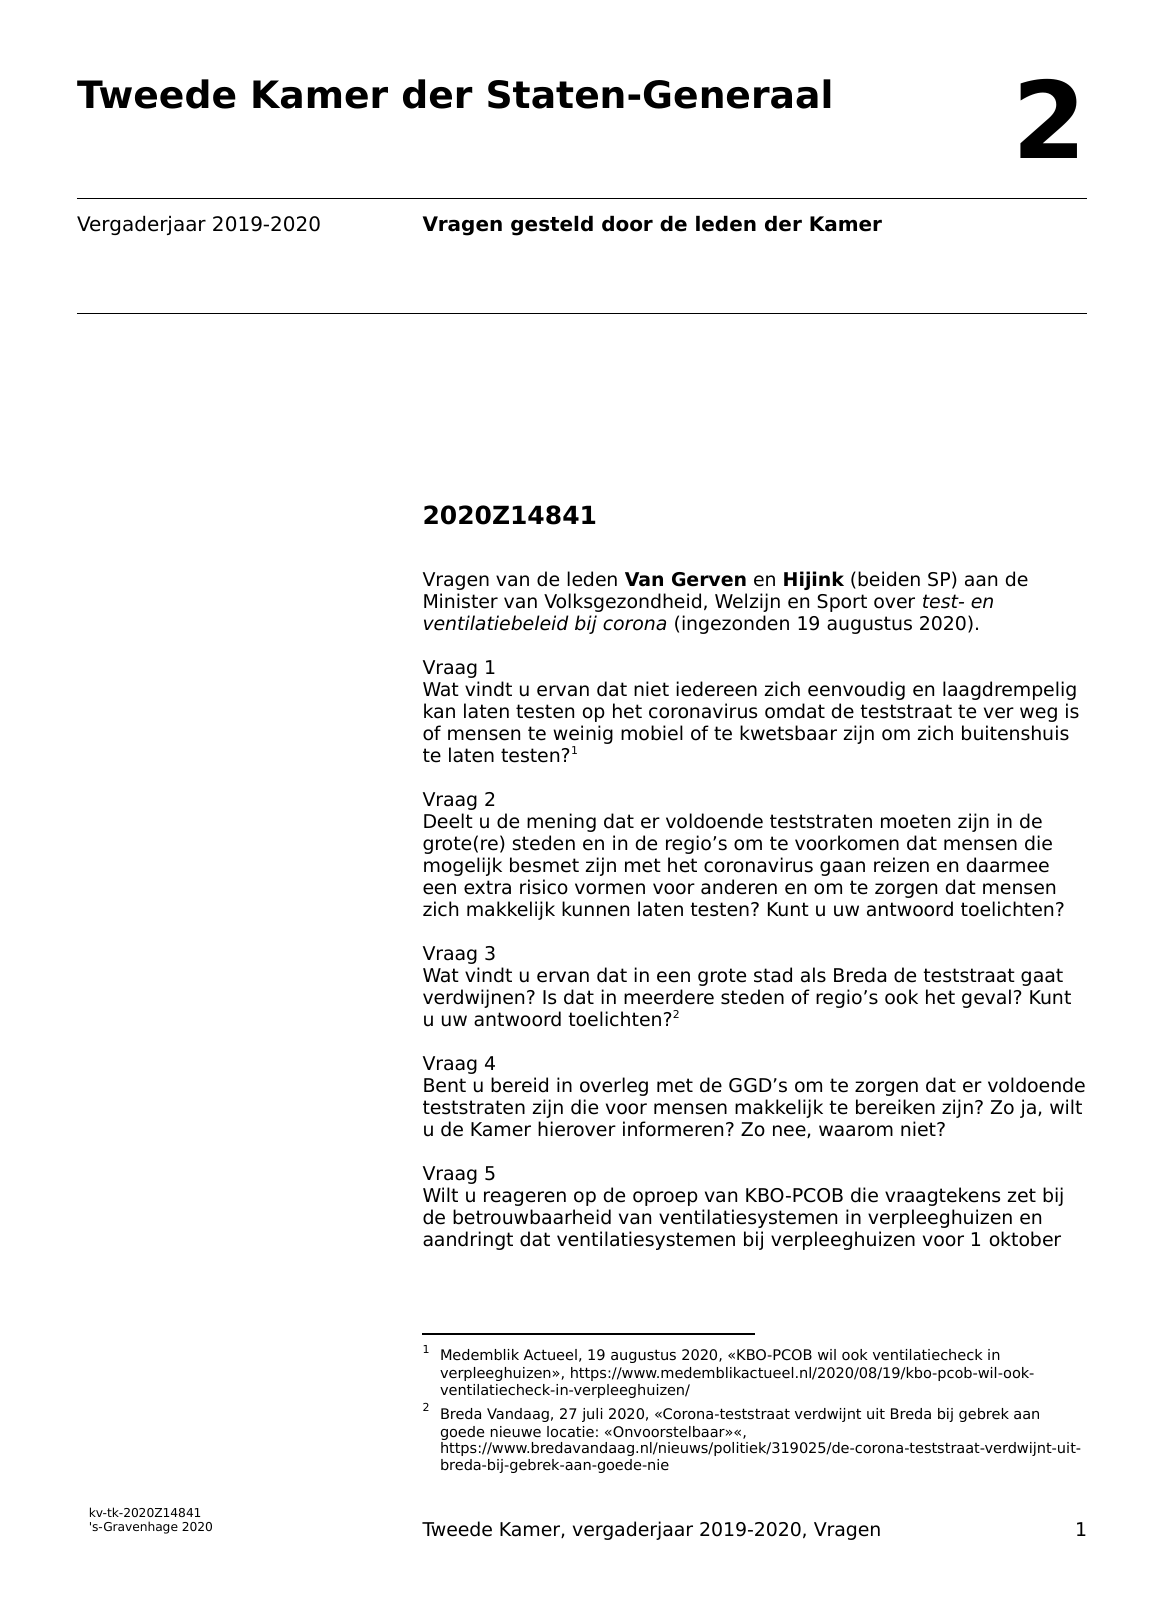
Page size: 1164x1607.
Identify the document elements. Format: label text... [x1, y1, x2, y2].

table_cell Vergaderjaar 2019-2020 [77, 199, 422, 313]
text Vragen van de leden Van Gerven en Hijink (beiden SP) aan de Minister van Volksgezondheid, Welzijn en Sport over test- en ventilatiebeleid bij corona (ingezonden 19 augustus 2020). [422, 569, 1087, 635]
text Wat vindt u ervan dat niet iedereen zich eenvoudig en laagdrempelig kan laten testen op het coronavirus omdat de teststraat te ver weg is of mensen te weinig mobiel of te kwetsbaar zijn om zich buitenshuis te laten testen? [422, 679, 1087, 767]
text Wilt u reageren op de oproep van KBO-PCOB die vraagtekens zet bij de betrouwbaarheid van ventilatiesystemen in verpleeghuizen en aandringt dat ventilatiesystemen bij verpleeghuizen voor 1 oktober [422, 1185, 1087, 1251]
table_cell Vragen gesteld door de leden der Kamer [422, 199, 1087, 313]
text 's-Gravenhage 2020 [88, 1520, 323, 1534]
text 2020Z14841 [422, 501, 1087, 531]
text Vraag 1 [422, 657, 1087, 679]
table_header 2 [886, 59, 1087, 198]
text Breda Vandaag, 27 juli 2020, «Corona-teststraat verdwijnt uit Breda bij gebrek aan goede nieuwe locatie: «Onvoorstelbaar»«, https://www.bredavandaag.nl/nieuws/politiek/319025/de-corona-teststraat-verdwijnt-uit-breda-bij-gebrek-aan-goede-nie [422, 1402, 1087, 1474]
text Deelt u de mening dat er voldoende teststraten moeten zijn in de grote(re) steden en in de regio’s om te voorkomen dat mensen die mogelijk besmet zijn met het coronavirus gaan reizen en daarmee een extra risico vormen voor anderen en om te zorgen dat mensen zich makkelijk kunnen laten testen? Kunt u uw antwoord toelichten? [422, 811, 1087, 921]
text Vraag 5 [422, 1163, 1087, 1185]
text Vraag 4 [422, 1053, 1087, 1075]
text kv-tk-2020Z14841 [88, 1506, 323, 1520]
text Bent u bereid in overleg met de GGD’s om te zorgen dat er voldoende teststraten zijn die voor mensen makkelijk te bereiken zijn? Zo ja, wilt u de Kamer hierover informeren? Zo nee, waarom niet? [422, 1075, 1087, 1141]
text Wat vindt u ervan dat in een grote stad als Breda de teststraat gaat verdwijnen? Is dat in meerdere steden of regio’s ook het geval? Kunt u uw antwoord toelichten? [422, 965, 1087, 1031]
text Vraag 3 [422, 943, 1087, 965]
text Vraag 2 [422, 789, 1087, 811]
text Medemblik Actueel, 19 augustus 2020, «KBO-PCOB wil ook ventilatiecheck in verpleeghuizen», https://www.medemblikactueel.nl/2020/08/19/kbo-pcob-wil-ook-ventilatiecheck-in-verpleeghuizen/ [422, 1343, 1087, 1399]
table_header Tweede Kamer der Staten-Generaal [77, 59, 886, 198]
